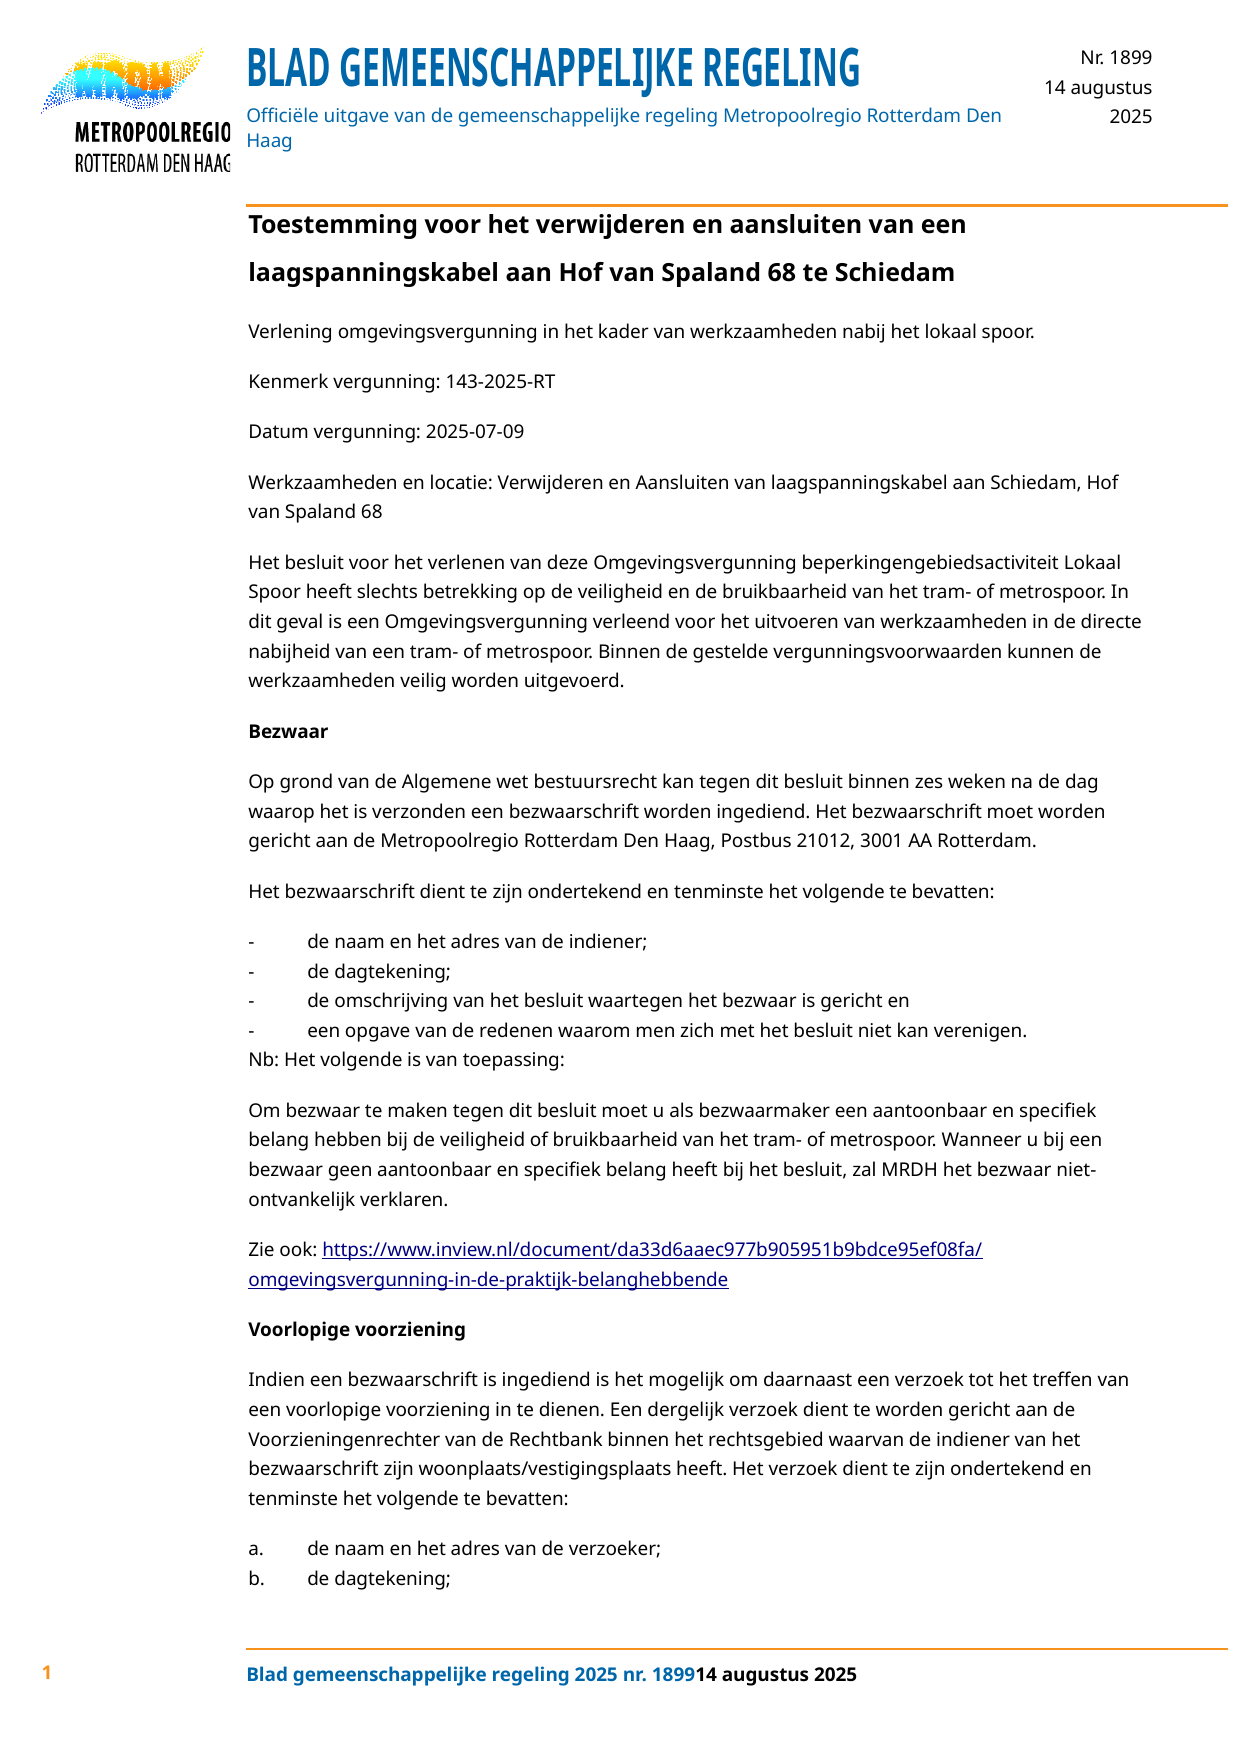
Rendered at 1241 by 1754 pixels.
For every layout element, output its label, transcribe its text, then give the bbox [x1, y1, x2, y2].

text Bezwaar [248, 718, 1152, 744]
text Nb: Het volgende is van toepassing: [248, 1047, 1152, 1072]
list de dagtekening; [248, 1565, 1152, 1591]
text Zie ook: https://www.inview.nl/document/da33d6aaec977b905951b9bdce95ef08fa/omgevingsvergunning-in-de-praktijk-belanghebbende [248, 1236, 1152, 1292]
text Voorlopige voorziening [248, 1316, 1152, 1342]
list de naam en het adres van de verzoeker; [248, 1535, 1152, 1561]
text Kenmerk vergunning: 143-2025-RT [248, 368, 1152, 394]
picture [41, 47, 231, 172]
text Toestemming voor het verwijderen en aansluiten van een laagspanningskabel aan Hof van Spaland 68 te Schiedam [248, 207, 1152, 288]
text Het bezwaarschrift dient te zijn ondertekend en tenminste het volgende te bevatten: [248, 878, 1152, 904]
text Indien een bezwaarschrift is ingediend is het mogelijk om daarnaast een verzoek tot het treffen van een voorlopige voorziening in te dienen. Een dergelijk verzoek dient te worden gericht aan de Voorzieningenrechter van de Rechtbank binnen het rechtsgebied waarvan de indiener van het bezwaarschrift zijn woonplaats/vestigingsplaats heeft. Het verzoek dient te zijn ondertekend en tenminste het volgende te bevatten: [248, 1367, 1152, 1511]
list de omschrijving van het besluit waartegen het bezwaar is gericht en [248, 987, 1152, 1013]
text Datum vergunning: 2025-07-09 [248, 419, 1152, 444]
text Verlening omgevingsvergunning in het kader van werkzaamheden nabij het lokaal spoor. [248, 318, 1152, 344]
text Het besluit voor het verlenen van deze Omgevingsvergunning beperkingengebiedsactiviteit Lokaal Spoor heeft slechts betrekking op de veiligheid en de bruikbaarheid van het tram- of metrospoor. In dit geval is een Omgevingsvergunning verleend voor het uitvoeren van werkzaamheden in de directe nabijheid van een tram- of metrospoor. Binnen de gestelde vergunningsvoorwaarden kunnen de werkzaamheden veilig worden uitgevoerd. [248, 549, 1152, 693]
list de naam en het adres van de indiener; [248, 928, 1152, 954]
text Om bezwaar te maken tegen dit besluit moet u als bezwaarmaker een aantoonbaar en specifiek belang hebben bij de veiligheid of bruikbaarheid van het tram- of metrospoor. Wanneer u bij een bezwaar geen aantoonbaar en specifiek belang heeft bij het besluit, zal MRDH het bezwaar niet-ontvankelijk verklaren. [248, 1097, 1152, 1212]
text Werkzaamheden en locatie: Verwijderen en Aansluiten van laagspanningskabel aan Schiedam, Hof van Spaland 68 [248, 469, 1152, 524]
list een opgave van de redenen waarom men zich met het besluit niet kan verenigen. [248, 1017, 1152, 1043]
text Op grond van de Algemene wet bestuursrecht kan tegen dit besluit binnen zes weken na de dag waarop het is verzonden een bezwaarschrift worden ingediend. Het bezwaarschrift moet worden gericht aan de Metropoolregio Rotterdam Den Haag, Postbus 21012, 3001 AA Rotterdam. [248, 768, 1152, 853]
list de dagtekening; [248, 958, 1152, 984]
